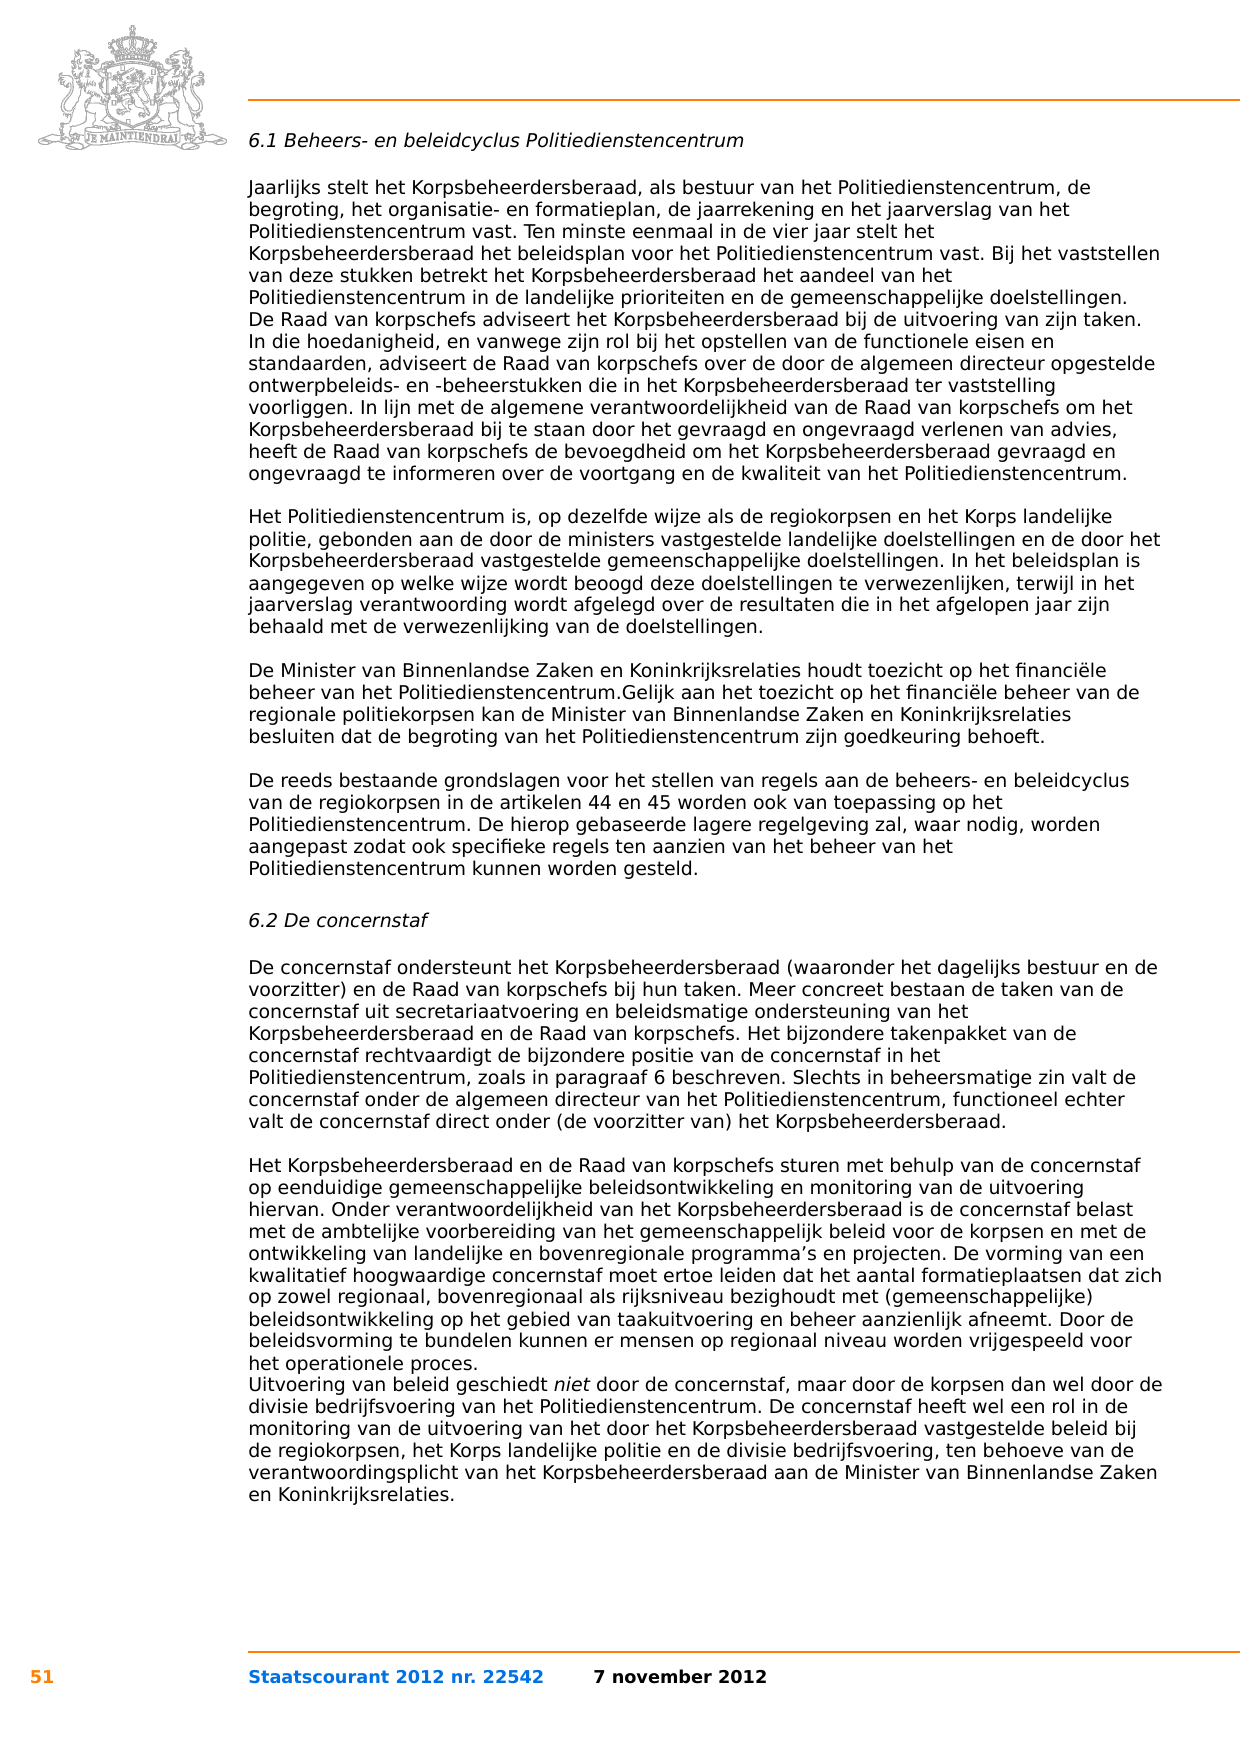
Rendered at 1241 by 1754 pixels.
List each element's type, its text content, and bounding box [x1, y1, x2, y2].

picture [38, 25, 227, 150]
text De reeds bestaande grondslagen voor het stellen van regels aan de beheers- en beleidcyclus van de regiokorpsen in de artikelen 44 en 45 worden ook van toepassing op het Politiedienstencentrum. De hierop gebaseerde lagere regelgeving zal, waar nodig, worden aangepast zodat ook specifieke regels ten aanzien van het beheer van het Politiedienstencentrum kunnen worden gesteld. [248, 770, 1163, 880]
subtitle 6.2 De concernstaf [248, 910, 1163, 932]
text De Minister van Binnenlandse Zaken en Koninkrijksrelaties houdt toezicht op het financiële beheer van het Politiedienstencentrum.Gelijk aan het toezicht op het financiële beheer van de regionale politiekorpsen kan de Minister van Binnenlandse Zaken en Koninkrijksrelaties besluiten dat de begroting van het Politiedienstencentrum zijn goedkeuring behoeft. [248, 660, 1163, 748]
text Het Korpsbeheerdersberaad en de Raad van korpschefs sturen met behulp van de concernstaf op eenduidige gemeenschappelijke beleidsontwikkeling en monitoring van de uitvoering hiervan. Onder verantwoordelijkheid van het Korpsbeheerdersberaad is de concernstaf belast met de ambtelijke voorbereiding van het gemeenschappelijk beleid voor de korpsen en met de ontwikkeling van landelijke en bovenregionale programma’s en projecten. De vorming van een kwalitatief hoogwaardige concernstaf moet ertoe leiden dat het aantal formatieplaatsen dat zich op zowel regionaal, bovenregionaal als rijksniveau bezighoudt met (gemeenschappelijke) beleidsontwikkeling op het gebied van taakuitvoering en beheer aanzienlijk afneemt. Door de beleidsvorming te bundelen kunnen er mensen op regionaal niveau worden vrijgespeeld voor het operationele proces. [248, 1154, 1163, 1374]
subtitle 6.1 Beheers- en beleidcyclus Politiedienstencentrum [248, 130, 1163, 152]
text Uitvoering van beleid geschiedt niet door de concernstaf, maar door de korpsen dan wel door de divisie bedrijfsvoering van het Politiedienstencentrum. De concernstaf heeft wel een rol in de monitoring van de uitvoering van het door het Korpsbeheerdersberaad vastgestelde beleid bij de regiokorpsen, het Korps landelijke politie en de divisie bedrijfsvoering, ten behoeve van de verantwoordingsplicht van het Korpsbeheerdersberaad aan de Minister van Binnenlandse Zaken en Koninkrijksrelaties. [248, 1374, 1163, 1506]
text Het Politiedienstencentrum is, op dezelfde wijze als de regiokorpsen en het Korps landelijke politie, gebonden aan de door de ministers vastgestelde landelijke doelstellingen en de door het Korpsbeheerdersberaad vastgestelde gemeenschappelijke doelstellingen. In het beleidsplan is aangegeven op welke wijze wordt beoogd deze doelstellingen te verwezenlijken, terwijl in het jaarverslag verantwoording wordt afgelegd over de resultaten die in het afgelopen jaar zijn behaald met de verwezenlijking van de doelstellingen. [248, 506, 1163, 638]
text De Raad van korpschefs adviseert het Korpsbeheerdersberaad bij de uitvoering van zijn taken. In die hoedanigheid, en vanwege zijn rol bij het opstellen van de functionele eisen en standaarden, adviseert de Raad van korpschefs over de door de algemeen directeur opgestelde ontwerpbeleids- en -beheerstukken die in het Korpsbeheerdersberaad ter vaststelling voorliggen. In lijn met de algemene verantwoordelijkheid van de Raad van korpschefs om het Korpsbeheerdersberaad bij te staan door het gevraagd en ongevraagd verlenen van advies, heeft de Raad van korpschefs de bevoegdheid om het Korpsbeheerdersberaad gevraagd en ongevraagd te informeren over de voortgang en de kwaliteit van het Politiedienstencentrum. [248, 309, 1163, 484]
text De concernstaf ondersteunt het Korpsbeheerdersberaad (waaronder het dagelijks bestuur en de voorzitter) en de Raad van korpschefs bij hun taken. Meer concreet bestaan de taken van de concernstaf uit secretariaatvoering en beleidsmatige ondersteuning van het Korpsbeheerdersberaad en de Raad van korpschefs. Het bijzondere takenpakket van de concernstaf rechtvaardigt de bijzondere positie van de concernstaf in het Politiedienstencentrum, zoals in paragraaf 6 beschreven. Slechts in beheersmatige zin valt de concernstaf onder de algemeen directeur van het Politiedienstencentrum, functioneel echter valt de concernstaf direct onder (de voorzitter van) het Korpsbeheerdersberaad. [248, 957, 1163, 1133]
text Jaarlijks stelt het Korpsbeheerdersberaad, als bestuur van het Politiedienstencentrum, de begroting, het organisatie- en formatieplan, de jaarrekening en het jaarverslag van het Politiedienstencentrum vast. Ten minste eenmaal in de vier jaar stelt het Korpsbeheerdersberaad het beleidsplan voor het Politiedienstencentrum vast. Bij het vaststellen van deze stukken betrekt het Korpsbeheerdersberaad het aandeel van het Politiedienstencentrum in de landelijke prioriteiten en de gemeenschappelijke doelstellingen. [248, 177, 1163, 309]
